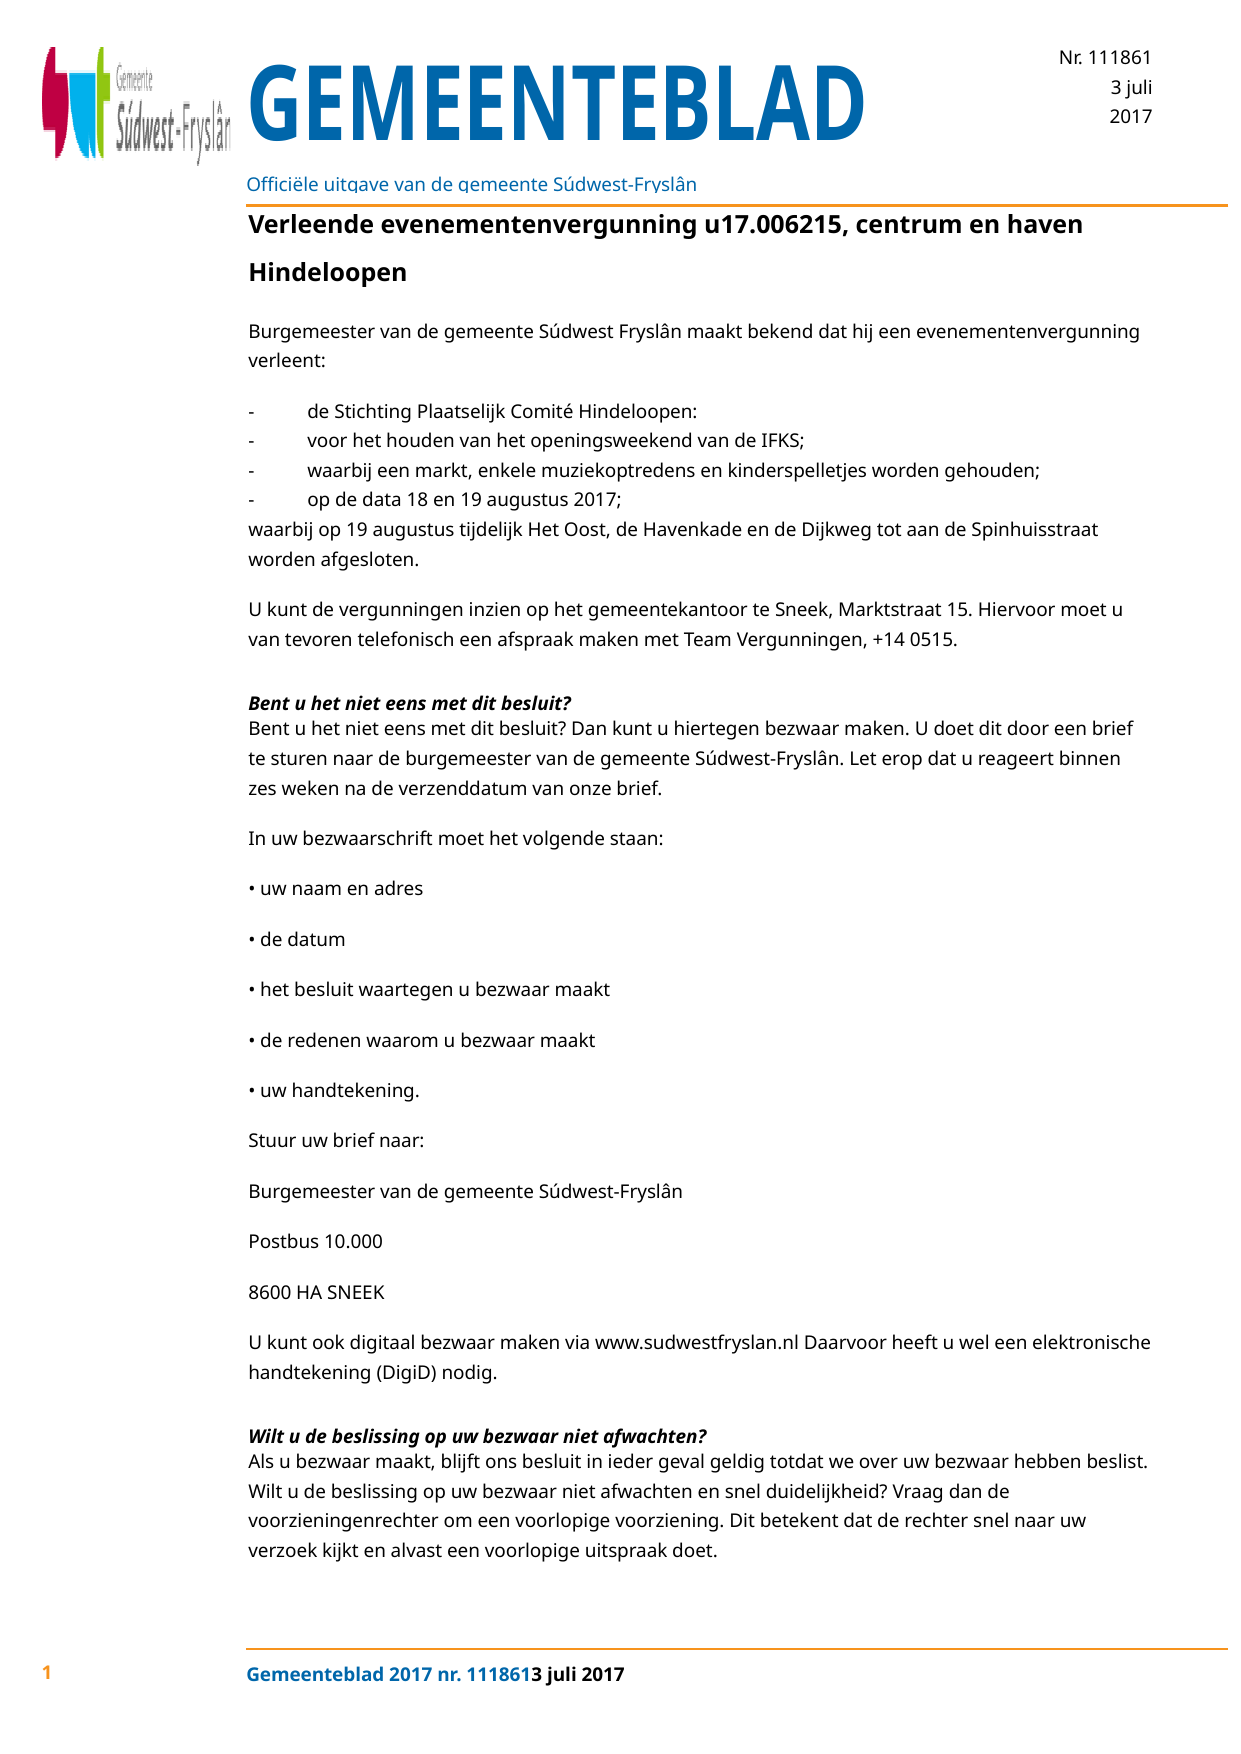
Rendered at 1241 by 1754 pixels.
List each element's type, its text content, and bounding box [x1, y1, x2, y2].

text Bent u het niet eens met dit besluit? Dan kunt u hiertegen bezwaar maken. U doet dit door een brief te sturen naar de burgemeester van de gemeente Súdwest-Fryslân. Let erop dat u reageert binnen zes weken na de verzenddatum van onze brief. [248, 716, 1152, 800]
list op de data 18 en 19 augustus 2017; [248, 487, 1152, 512]
text • uw handtekening. [248, 1077, 1152, 1103]
text Bent u het niet eens met dit besluit? [248, 690, 1152, 716]
text U kunt ook digitaal bezwaar maken via www.sudwestfryslan.nl Daarvoor heeft u wel een elektronische handtekening (DigiD) nodig. [248, 1329, 1152, 1384]
text • uw naam en adres [248, 876, 1152, 901]
text • het besluit waartegen u bezwaar maakt [248, 976, 1152, 1002]
text • de redenen waarom u bezwaar maakt [248, 1027, 1152, 1052]
list voor het houden van het openingsweekend van de IFKS; [248, 427, 1152, 453]
text Stuur uw brief naar: [248, 1128, 1152, 1153]
text 8600 HA SNEEK [248, 1279, 1152, 1304]
text Wilt u de beslissing op uw bezwaar niet afwachten? [248, 1423, 1152, 1448]
text Verleende evenementenvergunning u17.006215, centrum en haven Hindeloopen [248, 207, 1152, 288]
text waarbij op 19 augustus tijdelijk Het Oost, de Havenkade en de Dijkweg tot aan de Spinhuisstraat worden afgesloten. [248, 516, 1152, 572]
picture [41, 47, 231, 172]
text Als u bezwaar maakt, blijft ons besluit in ieder geval geldig totdat we over uw bezwaar hebben beslist. Wilt u de beslissing op uw bezwaar niet afwachten en snel duidelijkheid? Vraag dan de voorzieningenrechter om een voorlopige voorziening. Dit betekent dat de rechter snel naar uw verzoek kijkt en alvast een voorlopige uitspraak doet. [248, 1448, 1152, 1563]
text Burgemeester van de gemeente Súdwest Fryslân maakt bekend dat hij een evenementenvergunning verleent: [248, 318, 1152, 373]
text U kunt de vergunningen inzien op het gemeentekantoor te Sneek, Marktstraat 15. Hiervoor moet u van tevoren telefonisch een afspraak maken met Team Vergunningen, +14 0515. [248, 596, 1152, 652]
text • de datum [248, 926, 1152, 952]
list waarbij een markt, enkele muziekoptredens en kinderspelletjes worden gehouden; [248, 457, 1152, 483]
list de Stichting Plaatselijk Comité Hindeloopen: [248, 398, 1152, 424]
text In uw bezwaarschrift moet het volgende staan: [248, 825, 1152, 851]
text Burgemeester van de gemeente Súdwest-Fryslân [248, 1178, 1152, 1204]
text Postbus 10.000 [248, 1228, 1152, 1254]
